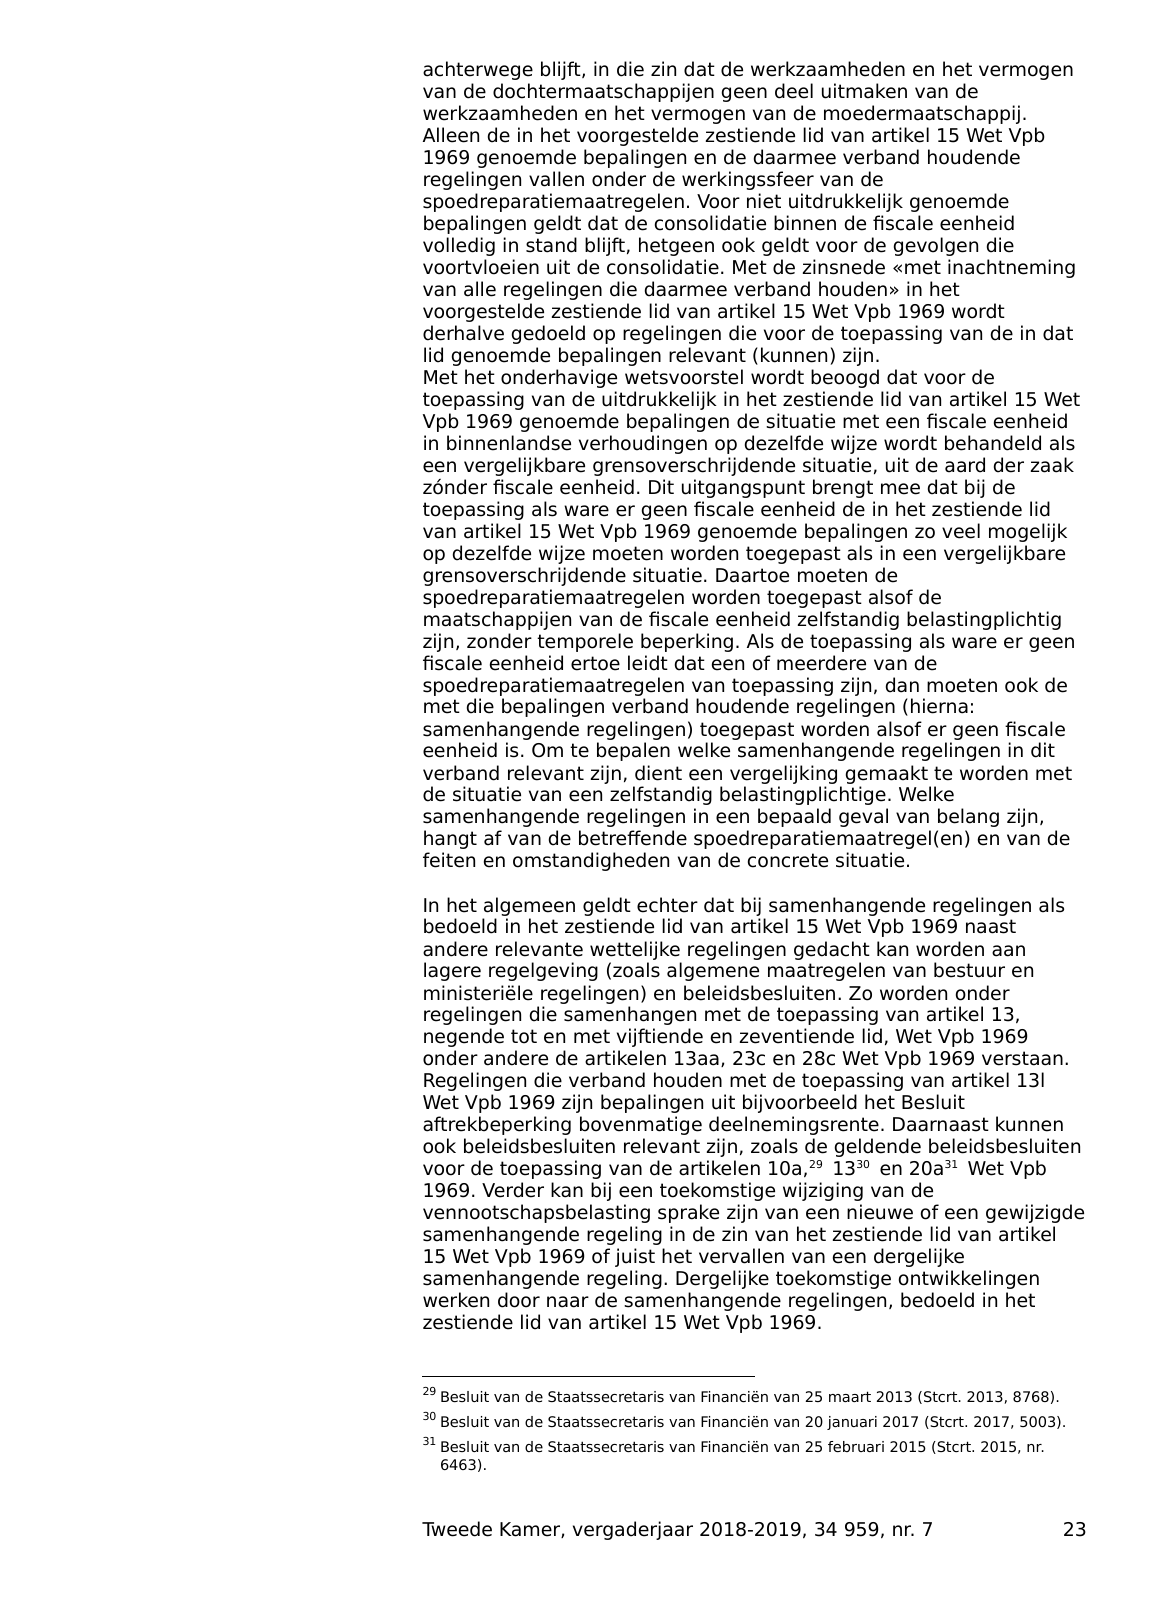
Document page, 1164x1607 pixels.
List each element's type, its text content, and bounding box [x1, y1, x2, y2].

text Besluit van de Staatssecretaris van Financiën van 25 februari 2015 (Stcrt. 2015, nr. 6463). [422, 1435, 1087, 1474]
text Met het onderhavige wetsvoorstel wordt beoogd dat voor de toepassing van de uitdrukkelijk in het zestiende lid van artikel 15 Wet Vpb 1969 genoemde bepalingen de situatie met een fiscale eenheid in binnenlandse verhoudingen op dezelfde wijze wordt behandeld als een vergelijkbare grensoverschrijdende situatie, uit de aard der zaak zónder fiscale eenheid. Dit uitgangspunt brengt mee dat bij de toepassing als ware er geen fiscale eenheid de in het zestiende lid van artikel 15 Wet Vpb 1969 genoemde bepalingen zo veel mogelijk op dezelfde wijze moeten worden toegepast als in een vergelijkbare grensoverschrijdende situatie. Daartoe moeten de spoedreparatiemaatregelen worden toegepast alsof de maatschappijen van de fiscale eenheid zelfstandig belastingplichtig zijn, zonder temporele beperking. Als de toepassing als ware er geen fiscale eenheid ertoe leidt dat een of meerdere van de spoedreparatiemaatregelen van toepassing zijn, dan moeten ook de met die bepalingen verband houdende regelingen (hierna: samenhangende regelingen) toegepast worden alsof er geen fiscale eenheid is. Om te bepalen welke samenhangende regelingen in dit verband relevant zijn, dient een vergelijking gemaakt te worden met de situatie van een zelfstandig belastingplichtige. Welke samenhangende regelingen in een bepaald geval van belang zijn, hangt af van de betreffende spoedreparatiemaatregel(en) en van de feiten en omstandigheden van de concrete situatie. [422, 367, 1087, 872]
text Besluit van de Staatssecretaris van Financiën van 20 januari 2017 (Stcrt. 2017, 5003). [422, 1410, 1087, 1432]
text achterwege blijft, in die zin dat de werkzaamheden en het vermogen van de dochtermaatschappijen geen deel uitmaken van de werkzaamheden en het vermogen van de moedermaatschappij. Alleen de in het voorgestelde zestiende lid van artikel 15 Wet Vpb 1969 genoemde bepalingen en de daarmee verband houdende regelingen vallen onder de werkingssfeer van de spoedreparatiemaatregelen. Voor niet uitdrukkelijk genoemde bepalingen geldt dat de consolidatie binnen de fiscale eenheid volledig in stand blijft, hetgeen ook geldt voor de gevolgen die voortvloeien uit de consolidatie. Met de zinsnede «met inachtneming van alle regelingen die daarmee verband houden» in het voorgestelde zestiende lid van artikel 15 Wet Vpb 1969 wordt derhalve gedoeld op regelingen die voor de toepassing van de in dat lid genoemde bepalingen relevant (kunnen) zijn. [422, 59, 1087, 367]
text In het algemeen geldt echter dat bij samenhangende regelingen als bedoeld in het zestiende lid van artikel 15 Wet Vpb 1969 naast andere relevante wettelijke regelingen gedacht kan worden aan lagere regelgeving (zoals algemene maatregelen van bestuur en ministeriële regelingen) en beleidsbesluiten. Zo worden onder regelingen die samenhangen met de toepassing van artikel 13, negende tot en met vijftiende en zeventiende lid, Wet Vpb 1969 onder andere de artikelen 13aa, 23c en 28c Wet Vpb 1969 verstaan. Regelingen die verband houden met de toepassing van artikel 13l Wet Vpb 1969 zijn bepalingen uit bijvoorbeeld het Besluit aftrekbeperking bovenmatige deelnemingsrente. Daarnaast kunnen ook beleidsbesluiten relevant zijn, zoals de geldende beleidsbesluiten voor de toepassing van de artikelen 10a, 13 en 20a Wet Vpb 1969. Verder kan bij een toekomstige wijziging van de vennootschapsbelasting sprake zijn van een nieuwe of een gewijzigde samenhangende regeling in de zin van het zestiende lid van artikel 15 Wet Vpb 1969 of juist het vervallen van een dergelijke samenhangende regeling. Dergelijke toekomstige ontwikkelingen werken door naar de samenhangende regelingen, bedoeld in het zestiende lid van artikel 15 Wet Vpb 1969. [422, 894, 1087, 1334]
text Besluit van de Staatssecretaris van Financiën van 25 maart 2013 (Stcrt. 2013, 8768). [422, 1385, 1087, 1407]
